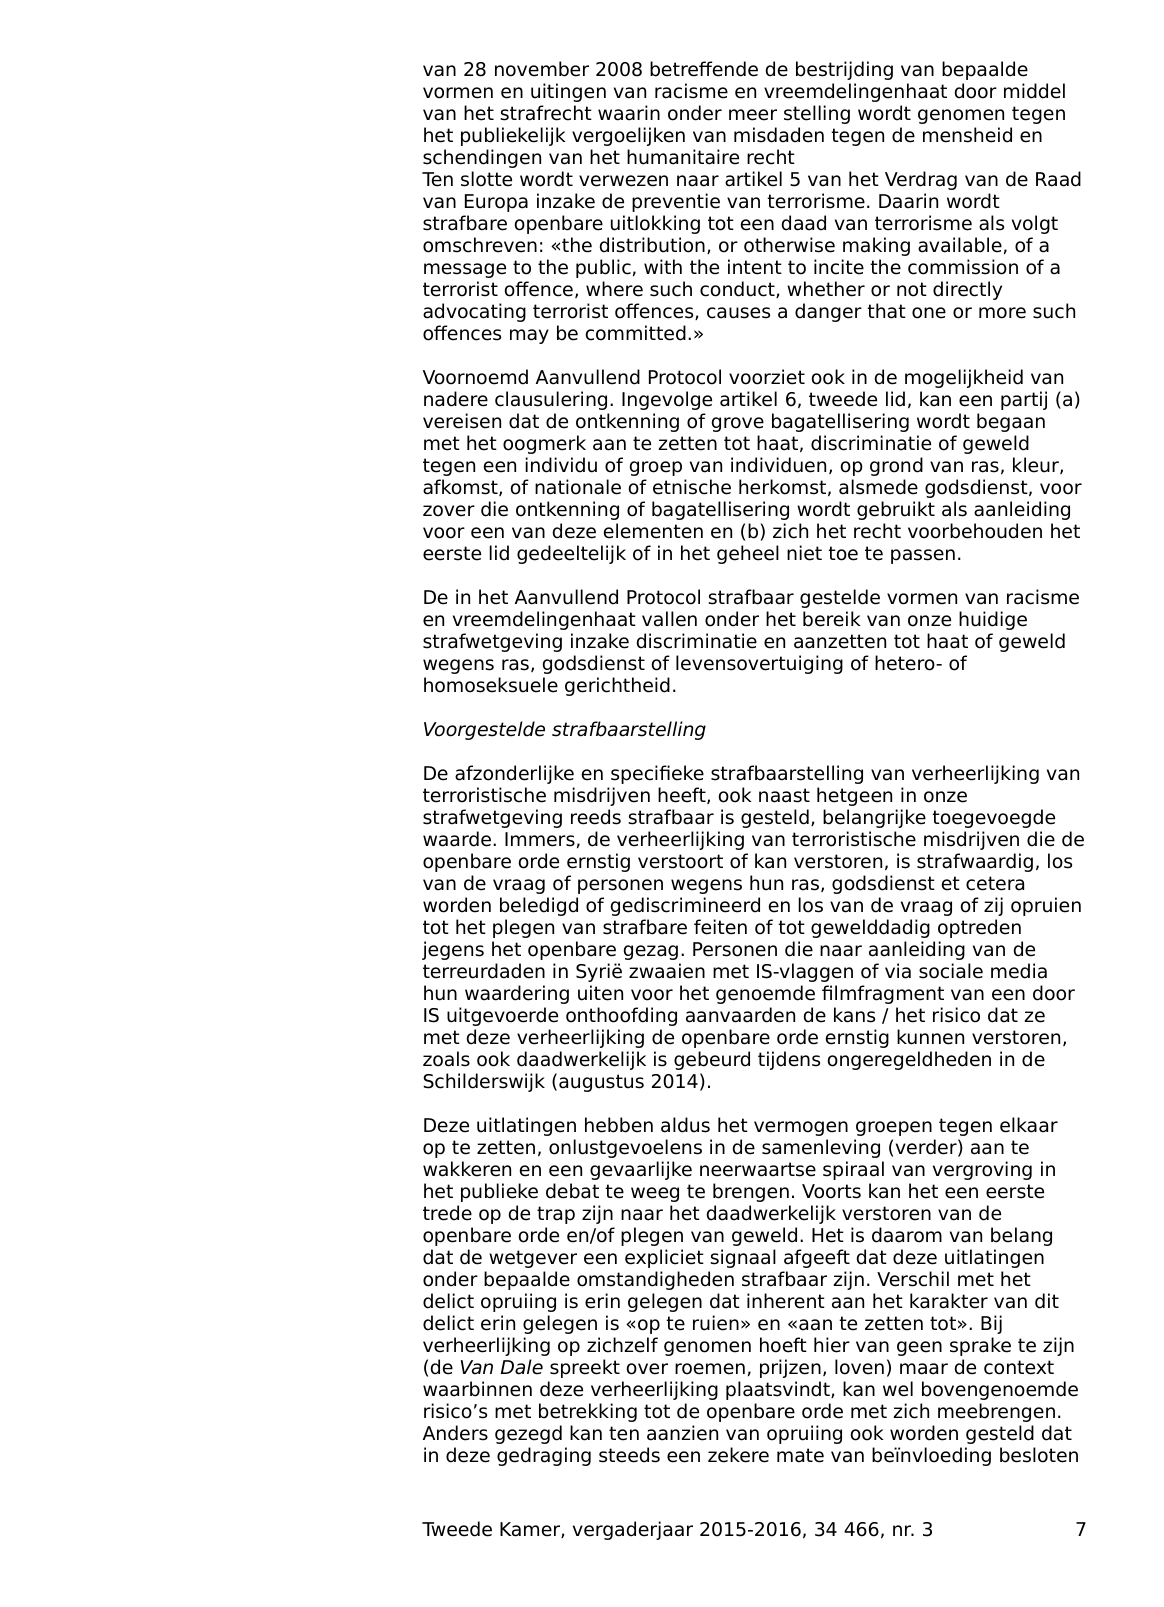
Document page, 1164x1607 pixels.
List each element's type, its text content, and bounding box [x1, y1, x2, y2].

text Deze uitlatingen hebben aldus het vermogen groepen tegen elkaar op te zetten, onlustgevoelens in de samenleving (verder) aan te wakkeren en een gevaarlijke neerwaartse spiraal van vergroving in het publieke debat te weeg te brengen. Voorts kan het een eerste trede op de trap zijn naar het daadwerkelijk verstoren van de openbare orde en/of plegen van geweld. Het is daarom van belang dat de wetgever een expliciet signaal afgeeft dat deze uitlatingen onder bepaalde omstandigheden strafbaar zijn. Verschil met het delict opruiing is erin gelegen dat inherent aan het karakter van dit delict erin gelegen is «op te ruien» en «aan te zetten tot». Bij verheerlijking op zichzelf genomen hoeft hier van geen sprake te zijn (de Van Dale spreekt over roemen, prijzen, loven) maar de context waarbinnen deze verheerlijking plaatsvindt, kan wel bovengenoemde risico’s met betrekking tot de openbare orde met zich meebrengen. Anders gezegd kan ten aanzien van opruiing ook worden gesteld dat in deze gedraging steeds een zekere mate van beïnvloeding besloten [422, 1115, 1087, 1467]
text Ten slotte wordt verwezen naar artikel 5 van het Verdrag van de Raad van Europa inzake de preventie van terrorisme. Daarin wordt strafbare openbare uitlokking tot een daad van terrorisme als volgt omschreven: «the distribution, or otherwise making available, of a message to the public, with the intent to incite the commission of a terrorist offence, where such conduct, whether or not directly advocating terrorist offences, causes a danger that one or more such offences may be committed.» [422, 169, 1087, 345]
subtitle Voorgestelde strafbaarstelling [422, 719, 1087, 741]
text De afzonderlijke en specifieke strafbaarstelling van verheerlijking van terroristische misdrijven heeft, ook naast hetgeen in onze strafwetgeving reeds strafbaar is gesteld, belangrijke toegevoegde waarde. Immers, de verheerlijking van terroristische misdrijven die de openbare orde ernstig verstoort of kan verstoren, is strafwaardig, los van de vraag of personen wegens hun ras, godsdienst et cetera worden beledigd of gediscrimineerd en los van de vraag of zij opruien tot het plegen van strafbare feiten of tot gewelddadig optreden jegens het openbare gezag. Personen die naar aanleiding van de terreurdaden in Syrië zwaaien met IS-vlaggen of via sociale media hun waardering uiten voor het genoemde filmfragment van een door IS uitgevoerde onthoofding aanvaarden de kans / het risico dat ze met deze verheerlijking de openbare orde ernstig kunnen verstoren, zoals ook daadwerkelijk is gebeurd tijdens ongeregeldheden in de Schilderswijk (augustus 2014). [422, 763, 1087, 1093]
text De in het Aanvullend Protocol strafbaar gestelde vormen van racisme en vreemdelingenhaat vallen onder het bereik van onze huidige strafwetgeving inzake discriminatie en aanzetten tot haat of geweld wegens ras, godsdienst of levensovertuiging of hetero- of homoseksuele gerichtheid. [422, 587, 1087, 697]
text van 28 november 2008 betreffende de bestrijding van bepaalde vormen en uitingen van racisme en vreemdelingenhaat door middel van het strafrecht waarin onder meer stelling wordt genomen tegen het publiekelijk vergoelijken van misdaden tegen de mensheid en schendingen van het humanitaire recht [422, 59, 1087, 169]
text Voornoemd Aanvullend Protocol voorziet ook in de mogelijkheid van nadere clausulering. Ingevolge artikel 6, tweede lid, kan een partij (a) vereisen dat de ontkenning of grove bagatellisering wordt begaan met het oogmerk aan te zetten tot haat, discriminatie of geweld tegen een individu of groep van individuen, op grond van ras, kleur, afkomst, of nationale of etnische herkomst, alsmede godsdienst, voor zover die ontkenning of bagatellisering wordt gebruikt als aanleiding voor een van deze elementen en (b) zich het recht voorbehouden het eerste lid gedeeltelijk of in het geheel niet toe te passen. [422, 367, 1087, 565]
